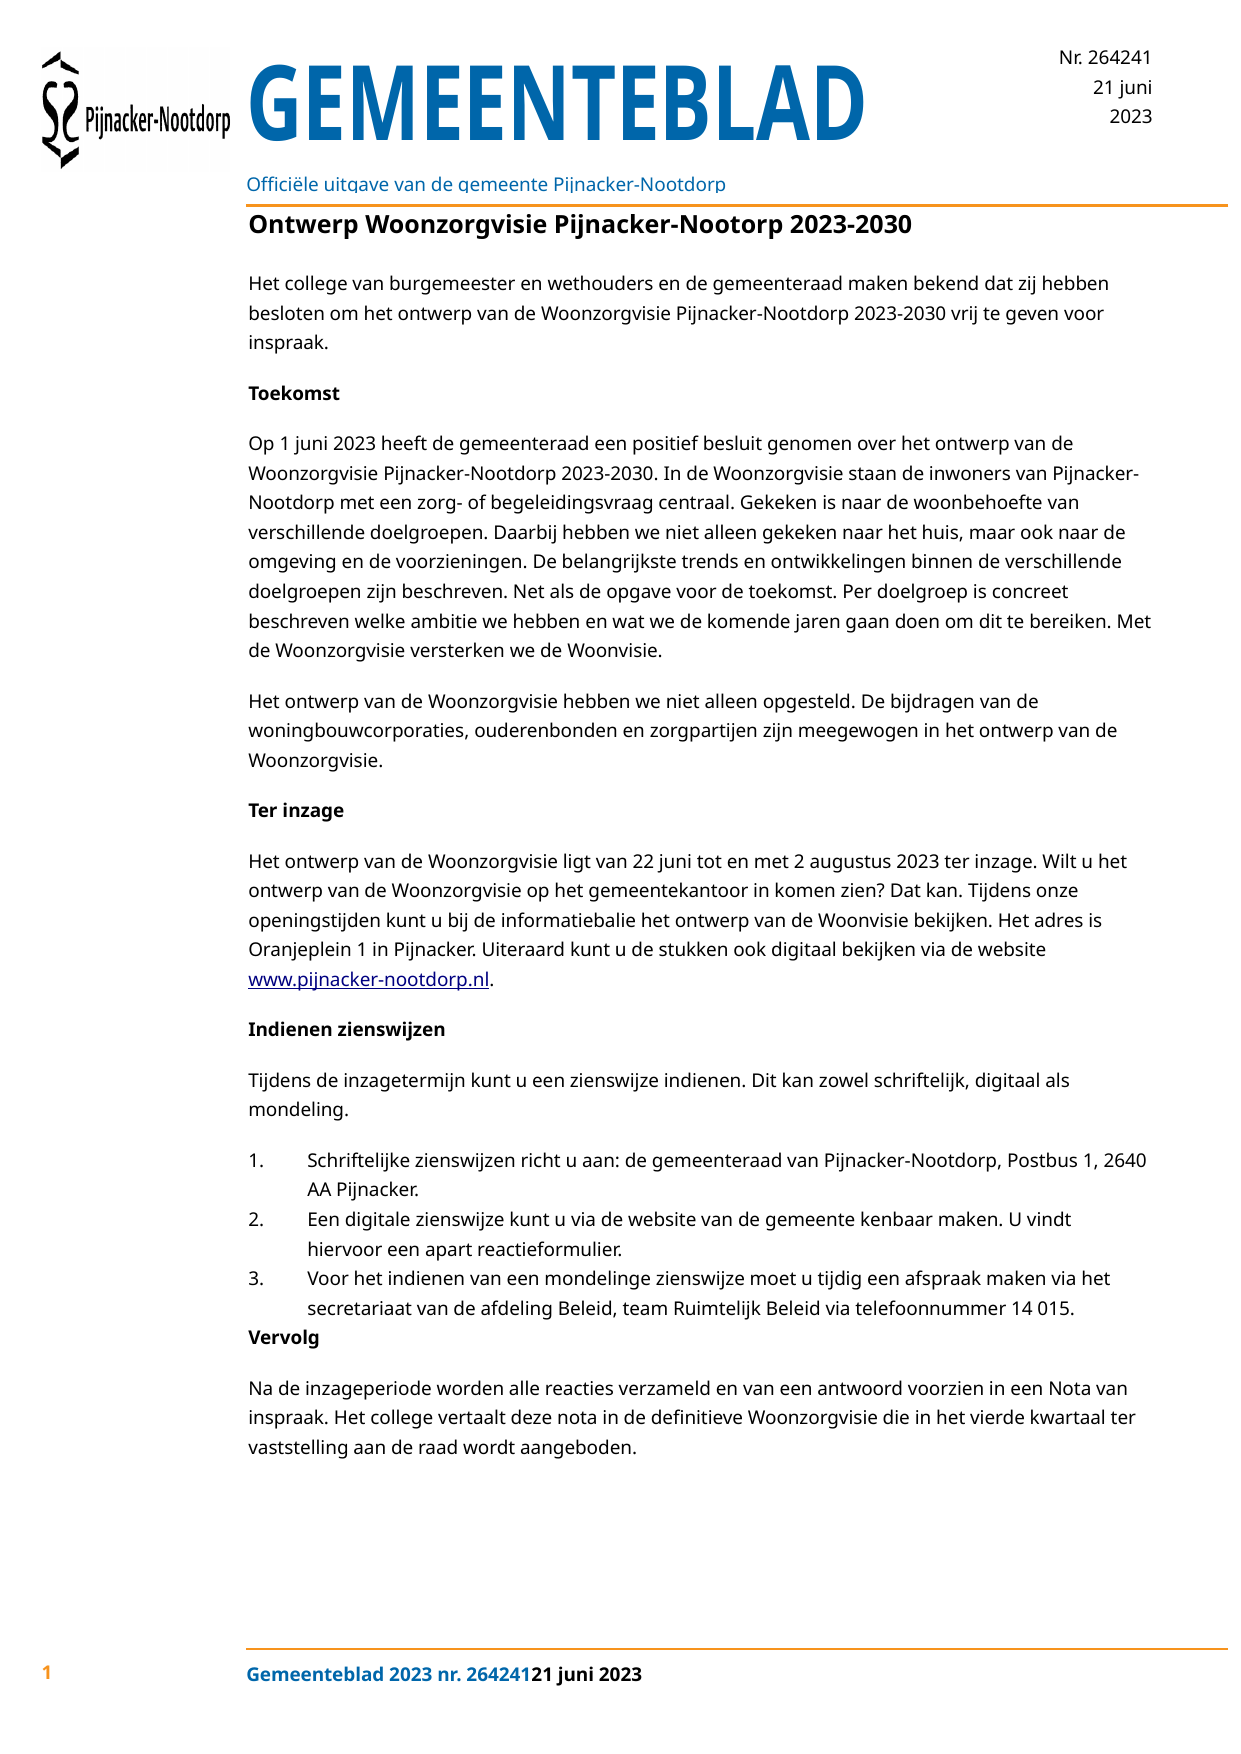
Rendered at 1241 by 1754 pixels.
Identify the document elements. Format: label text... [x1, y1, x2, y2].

text Op 1 juni 2023 heeft de gemeenteraad een positief besluit genomen over het ontwerp van de Woonzorgvisie Pijnacker-Nootdorp 2023-2030. In de Woonzorgvisie staan de inwoners van Pijnacker-Nootdorp met een zorg- of begeleidingsvraag centraal. Gekeken is naar de woonbehoefte van verschillende doelgroepen. Daarbij hebben we niet alleen gekeken naar het huis, maar ook naar de omgeving en de voorzieningen. De belangrijkste trends en ontwikkelingen binnen de verschillende doelgroepen zijn beschreven. Net als de opgave voor de toekomst. Per doelgroep is concreet beschreven welke ambitie we hebben en wat we de komende jaren gaan doen om dit te bereiken. Met de Woonzorgvisie versterken we de Woonvisie. [248, 430, 1152, 663]
list Schriftelijke zienswijzen richt u aan: de gemeenteraad van Pijnacker-Nootdorp, Postbus 1, 2640 AA Pijnacker. [248, 1147, 1152, 1202]
text Toekomst [248, 380, 1152, 406]
text Het ontwerp van de Woonzorgvisie hebben we niet alleen opgesteld. De bijdragen van de woningbouwcorporaties, ouderenbonden en zorgpartijen zijn meegewogen in het ontwerp van de Woonzorgvisie. [248, 688, 1152, 773]
text Na de inzageperiode worden alle reacties verzameld en van een antwoord voorzien in een Nota van inspraak. Het college vertaalt deze nota in de definitieve Woonzorgvisie die in het vierde kwartaal ter vaststelling aan de raad wordt aangeboden. [248, 1375, 1152, 1460]
list Een digitale zienswijze kunt u via de website van de gemeente kenbaar maken. U vindt hiervoor een apart reactieformulier. [248, 1206, 1152, 1261]
text Tijdens de inzagetermijn kunt u een zienswijze indienen. Dit kan zowel schriftelijk, digitaal als mondeling. [248, 1067, 1152, 1122]
text Ontwerp Woonzorgvisie Pijnacker-Nootorp 2023-2030 [248, 207, 1152, 241]
text Ter inzage [248, 797, 1152, 823]
text Vervolg [248, 1324, 1152, 1350]
text Het ontwerp van de Woonzorgvisie ligt van 22 juni tot en met 2 augustus 2023 ter inzage. Wilt u het ontwerp van de Woonzorgvisie op het gemeentekantoor in komen zien? Dat kan. Tijdens onze openingstijden kunt u bij de informatiebalie het ontwerp van de Woonvisie bekijken. Het adres is Oranjeplein 1 in Pijnacker. Uiteraard kunt u de stukken ook digitaal bekijken via de website www.pijnacker-nootdorp.nl. [248, 848, 1152, 992]
list Voor het indienen van een mondelinge zienswijze moet u tijdig een afspraak maken via het secretariaat van de afdeling Beleid, team Ruimtelijk Beleid via telefoonnummer 14 015. [248, 1265, 1152, 1321]
text Indienen zienswijzen [248, 1017, 1152, 1042]
text Het college van burgemeester en wethouders en de gemeenteraad maken bekend dat zij hebben besloten om het ontwerp van de Woonzorgvisie Pijnacker-Nootdorp 2023-2030 vrij te geven voor inspraak. [248, 270, 1152, 355]
picture [41, 47, 231, 172]
